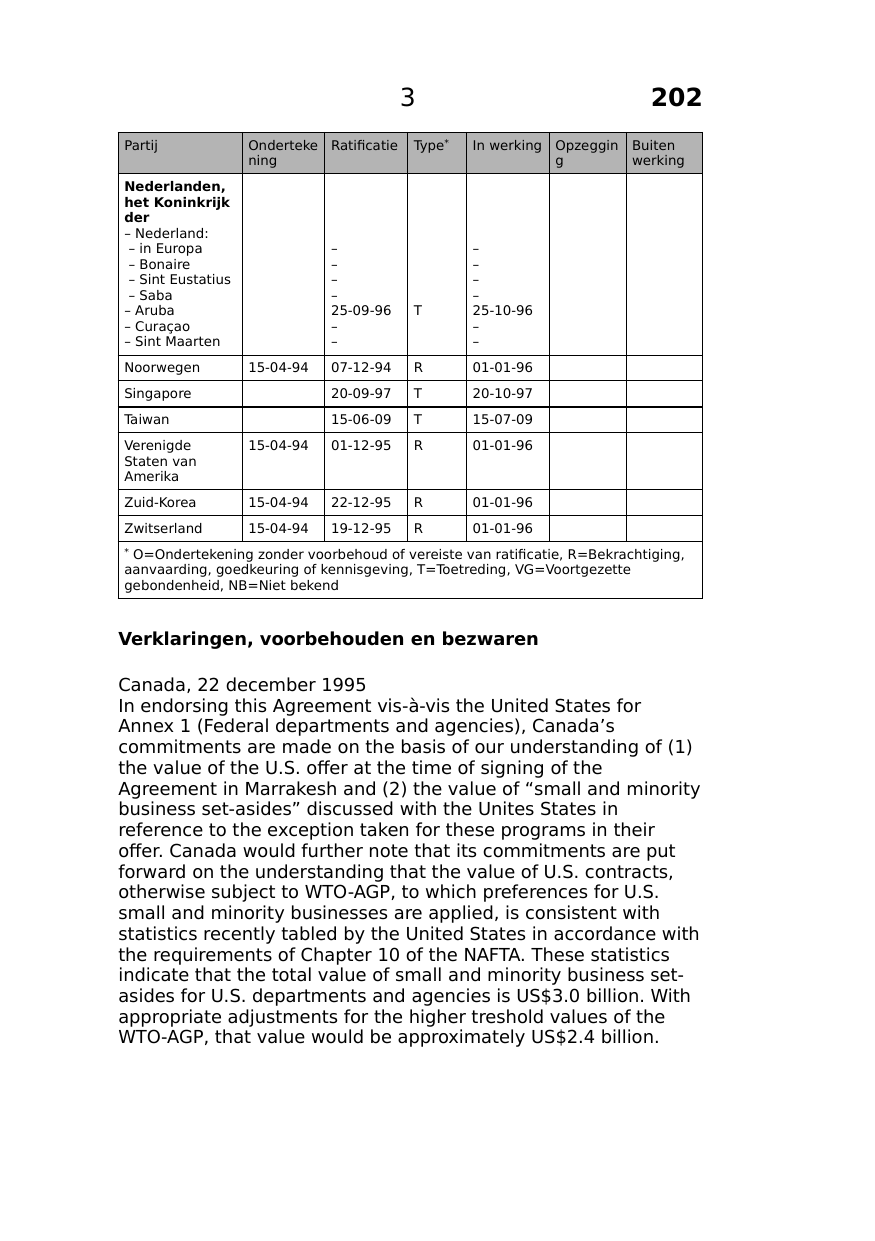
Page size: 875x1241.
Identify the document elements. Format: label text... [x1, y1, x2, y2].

table_cell 01-01-96 [467, 516, 549, 541]
table_cell – [325, 334, 407, 354]
subtitle Verklaringen, voorbehouden en bezwaren [118, 629, 703, 650]
table_cell – Nederland: [119, 226, 242, 241]
table_cell – [325, 319, 407, 334]
table_cell Verenigde Staten van Amerika [119, 433, 242, 489]
table_cell [550, 433, 626, 489]
table_cell [408, 241, 466, 257]
table_cell 15-04-94 [243, 356, 324, 380]
table_cell [550, 257, 626, 272]
table_cell [243, 272, 324, 288]
table_cell [627, 303, 702, 319]
table_cell [550, 490, 626, 515]
table_cell [325, 226, 407, 241]
table_cell [408, 174, 466, 226]
table_cell – Bonaire [119, 257, 242, 272]
table_cell [627, 433, 702, 489]
table_cell [467, 226, 549, 241]
table_cell – Aruba [119, 303, 242, 319]
table_cell T [408, 381, 466, 406]
table_cell 25-10-96 [467, 303, 549, 319]
table_header Opzegging [550, 133, 626, 173]
table_cell [550, 408, 626, 432]
table_cell [627, 408, 702, 432]
table_cell [627, 257, 702, 272]
table_cell [243, 334, 324, 354]
table_cell * O=Ondertekening zonder voorbehoud of vereiste van ratificatie, R=Bekrachtiging, aanvaarding, goedkeuring of kennisgeving, T=Toetreding, VG=Voortgezette gebondenheid, NB=Niet bekend [119, 542, 702, 598]
table_cell [243, 257, 324, 272]
table_cell – Sint Eustatius [119, 272, 242, 288]
table_cell 01-01-96 [467, 433, 549, 489]
table_cell R [408, 490, 466, 515]
table_cell 15-07-09 [467, 408, 549, 432]
table_cell [550, 174, 626, 226]
table_header In werking [467, 133, 549, 173]
table_cell 07-12-94 [325, 356, 407, 380]
table_cell – [467, 257, 549, 272]
text In endorsing this Agreement vis-à-vis the United States for Annex 1 (Federal departments and agencies), Canada’s commitments are made on the basis of our understanding of (1) the value of the U.S. offer at the time of signing of the Agreement in Marrakesh and (2) the value of “small and minority business set-asides” discussed with the Unites States in reference to the exception taken for these programs in their offer. Canada would further note that its commitments are put forward on the understanding that the value of U.S. contracts, otherwise subject to WTO-AGP, to which preferences for U.S. small and minority businesses are applied, is consistent with statistics recently tabled by the United States in accordance with the requirements of Chapter 10 of the NAFTA. These statistics indicate that the total value of small and minority business set-asides for U.S. departments and agencies is US$3.0 billion. With appropriate adjustments for the higher treshold values of the WTO-AGP, that value would be approximately US$2.4 billion. [118, 696, 703, 1048]
table_cell [627, 174, 702, 226]
table_cell [243, 174, 324, 226]
table_cell [627, 226, 702, 241]
table_cell – [467, 334, 549, 354]
table_cell 20-10-97 [467, 381, 549, 406]
table_cell T [408, 408, 466, 432]
table_cell – in Europa [119, 241, 242, 257]
table_cell Singapore [119, 381, 242, 406]
table_cell 20-09-97 [325, 381, 407, 406]
table_cell – [467, 288, 549, 303]
table_cell [627, 490, 702, 515]
table_cell [243, 303, 324, 319]
table_cell [243, 319, 324, 334]
table_cell [243, 226, 324, 241]
table_cell – Saba [119, 288, 242, 303]
table_cell [627, 516, 702, 541]
table_cell [550, 516, 626, 541]
table_cell – [467, 319, 549, 334]
table_cell 19-12-95 [325, 516, 407, 541]
table_cell 22-12-95 [325, 490, 407, 515]
table_cell 25-09-96 [325, 303, 407, 319]
table_cell [550, 272, 626, 288]
table_cell 15-04-94 [243, 433, 324, 489]
table_cell [627, 288, 702, 303]
table_cell [243, 381, 324, 406]
table_cell [627, 334, 702, 354]
table_cell [408, 226, 466, 241]
table_cell [408, 257, 466, 272]
table_cell [243, 288, 324, 303]
table_cell R [408, 356, 466, 380]
table_cell [467, 174, 549, 226]
table_cell 01-01-96 [467, 356, 549, 380]
table_cell [408, 334, 466, 354]
table_header Buiten werking [627, 133, 702, 173]
table_header Ondertekening [243, 133, 324, 173]
table_cell Nederlanden, het Koninkrijk der [119, 174, 242, 226]
table_cell [550, 241, 626, 257]
table_cell 15-04-94 [243, 516, 324, 541]
table_header Ratificatie [325, 133, 407, 173]
table_cell – [467, 272, 549, 288]
table_cell [550, 303, 626, 319]
table_cell [550, 226, 626, 241]
table_cell Taiwan [119, 408, 242, 432]
table_cell Zuid-Korea [119, 490, 242, 515]
text Canada, 22 december 1995 [118, 675, 703, 696]
table_cell [408, 288, 466, 303]
table_header Type* [408, 133, 466, 173]
table_cell [550, 381, 626, 406]
table_cell [243, 408, 324, 432]
table_cell [627, 381, 702, 406]
table_cell R [408, 433, 466, 489]
table_cell [408, 319, 466, 334]
table_cell R [408, 516, 466, 541]
table_cell T [408, 303, 466, 319]
table_cell [627, 272, 702, 288]
table_cell [550, 319, 626, 334]
table_cell [550, 288, 626, 303]
table_cell 01-01-96 [467, 490, 549, 515]
table_cell [550, 356, 626, 380]
table_cell Noorwegen [119, 356, 242, 380]
table_cell – Sint Maarten [119, 334, 242, 354]
table_cell Zwitserland [119, 516, 242, 541]
table_cell [325, 174, 407, 226]
table_cell – [467, 241, 549, 257]
table_cell [627, 241, 702, 257]
table_cell [550, 334, 626, 354]
table_cell [243, 241, 324, 257]
table_cell 15-04-94 [243, 490, 324, 515]
table_cell 15-06-09 [325, 408, 407, 432]
table_cell – Curaçao [119, 319, 242, 334]
table_header Partij [119, 133, 242, 173]
table_cell [408, 272, 466, 288]
table_cell [627, 356, 702, 380]
table_cell 01-12-95 [325, 433, 407, 489]
table_cell – [325, 257, 407, 272]
table_cell – [325, 288, 407, 303]
table_cell – [325, 272, 407, 288]
table_cell [627, 319, 702, 334]
table_cell – [325, 241, 407, 257]
